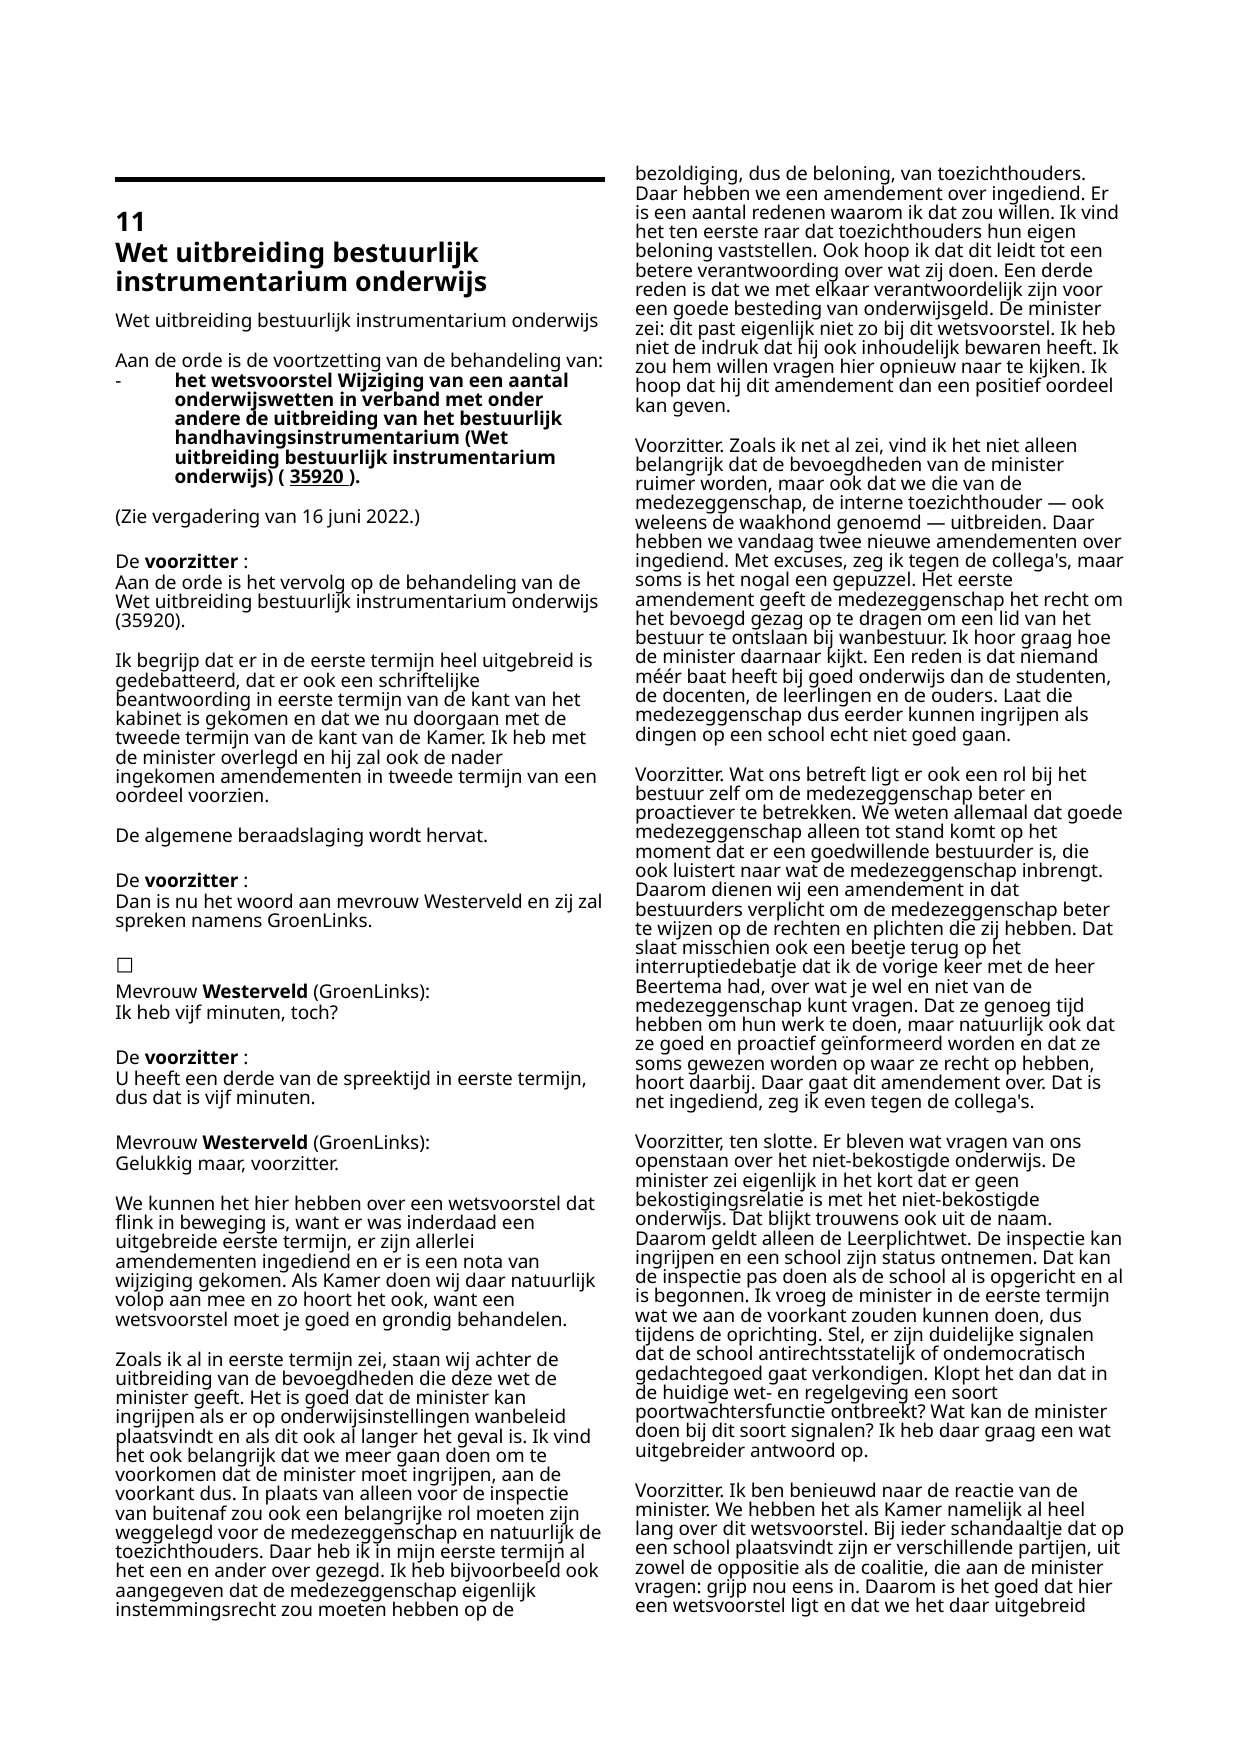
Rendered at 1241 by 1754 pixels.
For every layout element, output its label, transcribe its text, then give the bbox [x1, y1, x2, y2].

text De voorzitter : [115, 867, 605, 893]
text Zoals ik al in eerste termijn zei, staan wij achter de uitbreiding van de bevoegdheden die deze wet de minister geeft. Het is goed dat de minister kan ingrijpen als er op onderwijsinstellingen wanbeleid plaatsvindt en als dit ook al langer het geval is. Ik vind het ook belangrijk dat we meer gaan doen om te voorkomen dat de minister moet ingrijpen, aan de voorkant dus. In plaats van alleen voor de inspectie van buitenaf zou ook een belangrijke rol moeten zijn weggelegd voor de medezeggenschap en natuurlijk de toezichthouders. Daar heb ik in mijn eerste termijn al het een en ander over gezegd. Ik heb bijvoorbeeld ook aangegeven dat de medezeggenschap eigenlijk instemmingsrecht zou moeten hebben op de [115, 1351, 605, 1620]
text Voorzitter, ten slotte. Er bleven wat vragen van ons openstaan over het niet-bekostigde onderwijs. De minister zei eigenlijk in het kort dat er geen bekostigingsrelatie is met het niet-bekostigde onderwijs. Dat blijkt trouwens ook uit de naam. Daarom geldt alleen de Leerplichtwet. De inspectie kan ingrijpen en een school zijn status ontnemen. Dat kan de inspectie pas doen als de school al is opgericht en al is begonnen. Ik vroeg de minister in de eerste termijn wat we aan de voorkant zouden kunnen doen, dus tijdens de oprichting. Stel, er zijn duidelijke signalen dat de school antirechtsstatelijk of ondemocratisch gedachtegoed gaat verkondigen. Klopt het dan dat in de huidige wet- en regelgeving een soort poortwachtersfunctie ontbreekt? Wat kan de minister doen bij dit soort signalen? Ik heb daar graag een wat uitgebreider antwoord op. [635, 1133, 1125, 1461]
text Ik heb vijf minuten, toch? [115, 1004, 605, 1023]
list het wetsvoorstel Wijziging van een aantal onderwijswetten in verband met onder andere de uitbreiding van het bestuurlijk handhavingsinstrumentarium (Wet uitbreiding bestuurlijk instrumentarium onderwijs) ( 35920 ). [115, 372, 605, 487]
text 11 [115, 203, 605, 239]
text Dan is nu het woord aan mevrouw Westerveld en zij zal spreken namens GroenLinks. [115, 893, 605, 932]
text bezoldiging, dus de beloning, van toezichthouders. Daar hebben we een amendement over ingediend. Er is een aantal redenen waarom ik dat zou willen. Ik vind het ten eerste raar dat toezichthouders hun eigen beloning vaststellen. Ook hoop ik dat dit leidt tot een betere verantwoording over wat zij doen. Een derde reden is dat we met elkaar verantwoordelijk zijn voor een goede besteding van onderwijsgeld. De minister zei: dit past eigenlijk niet zo bij dit wetsvoorstel. Ik heb niet de indruk dat hij ook inhoudelijk bewaren heeft. Ik zou hem willen vragen hier opnieuw naar te kijken. Ik hoop dat hij dit amendement dan een positief oordeel kan geven. [635, 165, 1125, 416]
text U heeft een derde van de spreektijd in eerste termijn, dus dat is vijf minuten. [115, 1070, 605, 1108]
text Wet uitbreiding bestuurlijk instrumentarium onderwijs [115, 312, 605, 332]
text Voorzitter. Ik ben benieuwd naar de reactie van de minister. We hebben het als Kamer namelijk al heel lang over dit wetsvoorstel. Bij ieder schandaaltje dat op een school plaatsvindt zijn er verschillende partijen, uit zowel de oppositie als de coalitie, die aan de minister vragen: grijp nou eens in. Daarom is het goed dat hier een wetsvoorstel ligt en dat we het daar uitgebreid [635, 1482, 1125, 1616]
text Aan de orde is het vervolg op de behandeling van de Wet uitbreiding bestuurlijk instrumentarium onderwijs (35920). [115, 574, 605, 632]
text Ik begrijp dat er in de eerste termijn heel uitgebreid is gedebatteerd, dat er ook een schriftelijke beantwoording in eerste termijn van de kant van het kabinet is gekomen en dat we nu doorgaan met de tweede termijn van de kant van de Kamer. Ik heb met de minister overlegd en hij zal ook de nader ingekomen amendementen in tweede termijn van een oordeel voorzien. [115, 652, 605, 806]
text Wet uitbreiding bestuurlijk instrumentarium onderwijs [115, 239, 605, 312]
text Mevrouw Westerveld (GroenLinks): [115, 978, 605, 1004]
text (Zie vergadering van 16 juni 2022.) [115, 508, 605, 527]
text Voorzitter. Wat ons betreft ligt er ook een rol bij het bestuur zelf om de medezeggenschap beter en proactiever te betrekken. We weten allemaal dat goede medezeggenschap alleen tot stand komt op het moment dat er een goedwillende bestuurder is, die ook luistert naar wat de medezeggenschap inbrengt. Daarom dienen wij een amendement in dat bestuurders verplicht om de medezeggenschap beter te wijzen op de rechten en plichten die zij hebben. Dat slaat misschien ook een beetje terug op het interruptiedebatje dat ik de vorige keer met de heer Beertema had, over wat je wel en niet van de medezeggenschap kunt vragen. Dat ze genoeg tijd hebben om hun werk te doen, maar natuurlijk ook dat ze goed en proactief geïnformeerd worden en dat ze soms gewezen worden op waar ze recht op hebben, hoort daarbij. Daar gaat dit amendement over. Dat is net ingediend, zeg ik even tegen de collega's. [635, 766, 1125, 1112]
text We kunnen het hier hebben over een wetsvoorstel dat flink in beweging is, want er was inderdaad een uitgebreide eerste termijn, er zijn allerlei amendementen ingediend en er is een nota van wijziging gekomen. Als Kamer doen wij daar natuurlijk volop aan mee en zo hoort het ook, want een wetsvoorstel moet je goed en grondig behandelen. [115, 1195, 605, 1330]
text De voorzitter : [115, 548, 605, 574]
text Mevrouw Westerveld (GroenLinks): [115, 1129, 605, 1155]
text Aan de orde is de voortzetting van de behandeling van: [115, 352, 605, 372]
text De voorzitter : [115, 1044, 605, 1070]
text Voorzitter. Zoals ik net al zei, vind ik het niet alleen belangrijk dat de bevoegdheden van de minister ruimer worden, maar ook dat we die van de medezeggenschap, de interne toezichthouder — ook weleens de waakhond genoemd — uitbreiden. Daar hebben we vandaag twee nieuwe amendementen over ingediend. Met excuses, zeg ik tegen de collega's, maar soms is het nogal een gepuzzel. Het eerste amendement geeft de medezeggenschap het recht om het bevoegd gezag op te dragen om een lid van het bestuur te ontslaan bij wanbestuur. Ik hoor graag hoe de minister daarnaar kijkt. Een reden is dat niemand méér baat heeft bij goed onderwijs dan de studenten, de docenten, de leerlingen en de ouders. Laat die medezeggenschap dus eerder kunnen ingrijpen als dingen op een school echt niet goed gaan. [635, 437, 1125, 745]
text Gelukkig maar, voorzitter. [115, 1155, 605, 1174]
text De algemene beraadslaging wordt hervat. [115, 827, 605, 847]
text ⬜ [115, 952, 605, 978]
